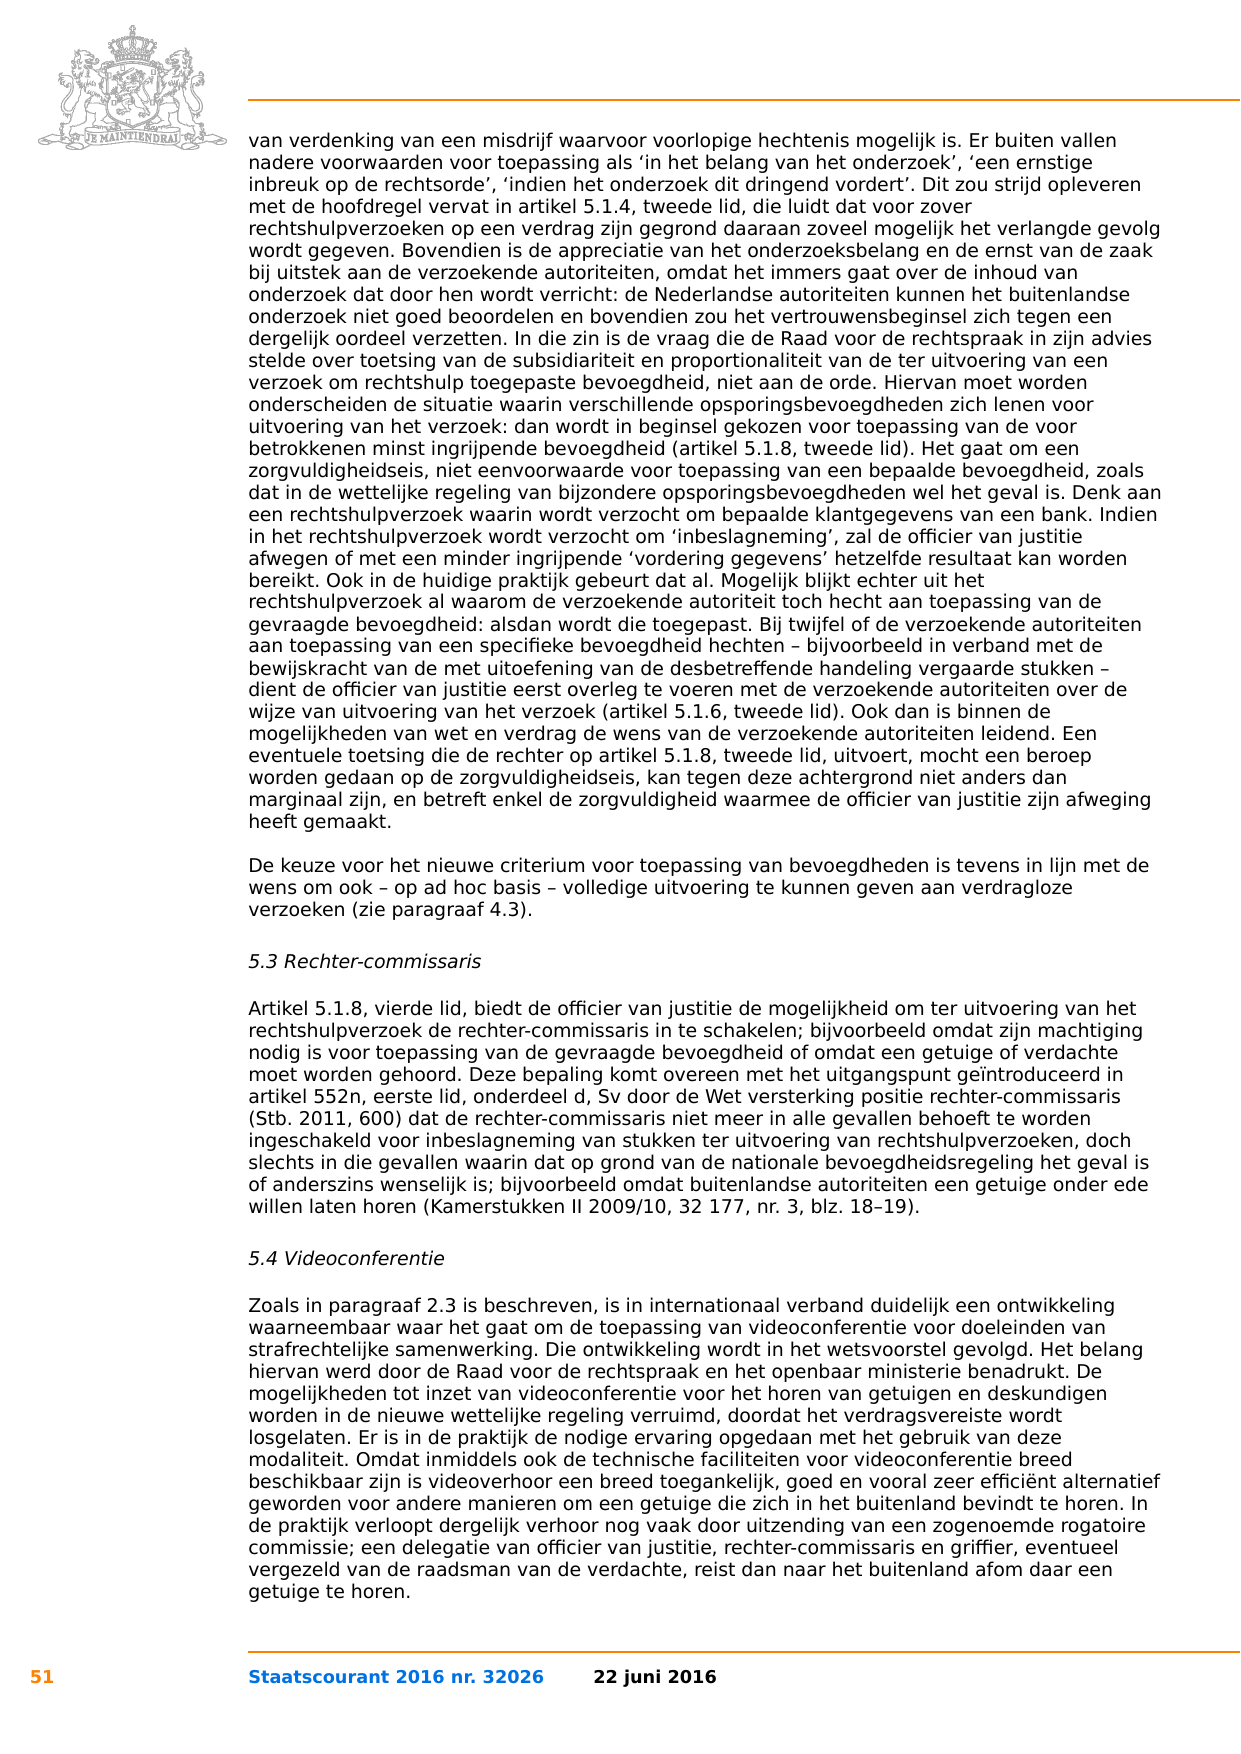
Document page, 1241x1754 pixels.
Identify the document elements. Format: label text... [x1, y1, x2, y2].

subtitle 5.3 Rechter-commissaris [248, 951, 1163, 973]
text Zoals in paragraaf 2.3 is beschreven, is in internationaal verband duidelijk een ontwikkeling waarneembaar waar het gaat om de toepassing van videoconferentie voor doeleinden van strafrechtelijke samenwerking. Die ontwikkeling wordt in het wetsvoorstel gevolgd. Het belang hiervan werd door de Raad voor de rechtspraak en het openbaar ministerie benadrukt. De mogelijkheden tot inzet van videoconferentie voor het horen van getuigen en deskundigen worden in de nieuwe wettelijke regeling verruimd, doordat het verdragsvereiste wordt losgelaten. Er is in de praktijk de nodige ervaring opgedaan met het gebruik van deze modaliteit. Omdat inmiddels ook de technische faciliteiten voor videoconferentie breed beschikbaar zijn is videoverhoor een breed toegankelijk, goed en vooral zeer efficiënt alternatief geworden voor andere manieren om een getuige die zich in het buitenland bevindt te horen. In de praktijk verloopt dergelijk verhoor nog vaak door uitzending van een zogenoemde rogatoire commissie; een delegatie van officier van justitie, rechter-commissaris en griffier, eventueel vergezeld van de raadsman van de verdachte, reist dan naar het buitenland afom daar een getuige te horen. [248, 1295, 1163, 1602]
text De keuze voor het nieuwe criterium voor toepassing van bevoegdheden is tevens in lijn met de wens om ook – op ad hoc basis – volledige uitvoering te kunnen geven aan verdragloze verzoeken (zie paragraaf 4.3). [248, 855, 1163, 921]
text Artikel 5.1.8, vierde lid, biedt de officier van justitie de mogelijkheid om ter uitvoering van het rechtshulpverzoek de rechter-commissaris in te schakelen; bijvoorbeeld omdat zijn machtiging nodig is voor toepassing van de gevraagde bevoegdheid of omdat een getuige of verdachte moet worden gehoord. Deze bepaling komt overeen met het uitgangspunt geïntroduceerd in artikel 552n, eerste lid, onderdeel d, Sv door de Wet versterking positie rechter-commissaris (Stb. 2011, 600) dat de rechter-commissaris niet meer in alle gevallen behoeft te worden ingeschakeld voor inbeslagneming van stukken ter uitvoering van rechtshulpverzoeken, doch slechts in die gevallen waarin dat op grond van de nationale bevoegdheidsregeling het geval is of anderszins wenselijk is; bijvoorbeeld omdat buitenlandse autoriteiten een getuige onder ede willen laten horen (Kamerstukken II 2009/10, 32 177, nr. 3, blz. 18–19). [248, 998, 1163, 1218]
subtitle 5.4 Videoconferentie [248, 1248, 1163, 1270]
text van verdenking van een misdrijf waarvoor voorlopige hechtenis mogelijk is. Er buiten vallen nadere voorwaarden voor toepassing als ‘in het belang van het onderzoek’, ‘een ernstige inbreuk op de rechtsorde’, ‘indien het onderzoek dit dringend vordert’. Dit zou strijd opleveren met de hoofdregel vervat in artikel 5.1.4, tweede lid, die luidt dat voor zover rechtshulpverzoeken op een verdrag zijn gegrond daaraan zoveel mogelijk het verlangde gevolg wordt gegeven. Bovendien is de appreciatie van het onderzoeksbelang en de ernst van de zaak bij uitstek aan de verzoekende autoriteiten, omdat het immers gaat over de inhoud van onderzoek dat door hen wordt verricht: de Nederlandse autoriteiten kunnen het buitenlandse onderzoek niet goed beoordelen en bovendien zou het vertrouwensbeginsel zich tegen een dergelijk oordeel verzetten. In die zin is de vraag die de Raad voor de rechtspraak in zijn advies stelde over toetsing van de subsidiariteit en proportionaliteit van de ter uitvoering van een verzoek om rechtshulp toegepaste bevoegdheid, niet aan de orde. Hiervan moet worden onderscheiden de situatie waarin verschillende opsporingsbevoegdheden zich lenen voor uitvoering van het verzoek: dan wordt in beginsel gekozen voor toepassing van de voor betrokkenen minst ingrijpende bevoegdheid (artikel 5.1.8, tweede lid). Het gaat om een zorgvuldigheidseis, niet eenvoorwaarde voor toepassing van een bepaalde bevoegdheid, zoals dat in de wettelijke regeling van bijzondere opsporingsbevoegdheden wel het geval is. Denk aan een rechtshulpverzoek waarin wordt verzocht om bepaalde klantgegevens van een bank. Indien in het rechtshulpverzoek wordt verzocht om ‘inbeslagneming’, zal de officier van justitie afwegen of met een minder ingrijpende ‘vordering gegevens’ hetzelfde resultaat kan worden bereikt. Ook in de huidige praktijk gebeurt dat al. Mogelijk blijkt echter uit het rechtshulpverzoek al waarom de verzoekende autoriteit toch hecht aan toepassing van de gevraagde bevoegdheid: alsdan wordt die toegepast. Bij twijfel of de verzoekende autoriteiten aan toepassing van een specifieke bevoegdheid hechten – bijvoorbeeld in verband met de bewijskracht van de met uitoefening van de desbetreffende handeling vergaarde stukken – dient de officier van justitie eerst overleg te voeren met de verzoekende autoriteiten over de wijze van uitvoering van het verzoek (artikel 5.1.6, tweede lid). Ook dan is binnen de mogelijkheden van wet en verdrag de wens van de verzoekende autoriteiten leidend. Een eventuele toetsing die de rechter op artikel 5.1.8, tweede lid, uitvoert, mocht een beroep worden gedaan op de zorgvuldigheidseis, kan tegen deze achtergrond niet anders dan marginaal zijn, en betreft enkel de zorgvuldigheid waarmee de officier van justitie zijn afweging heeft gemaakt. [248, 130, 1163, 833]
picture [38, 25, 227, 150]
